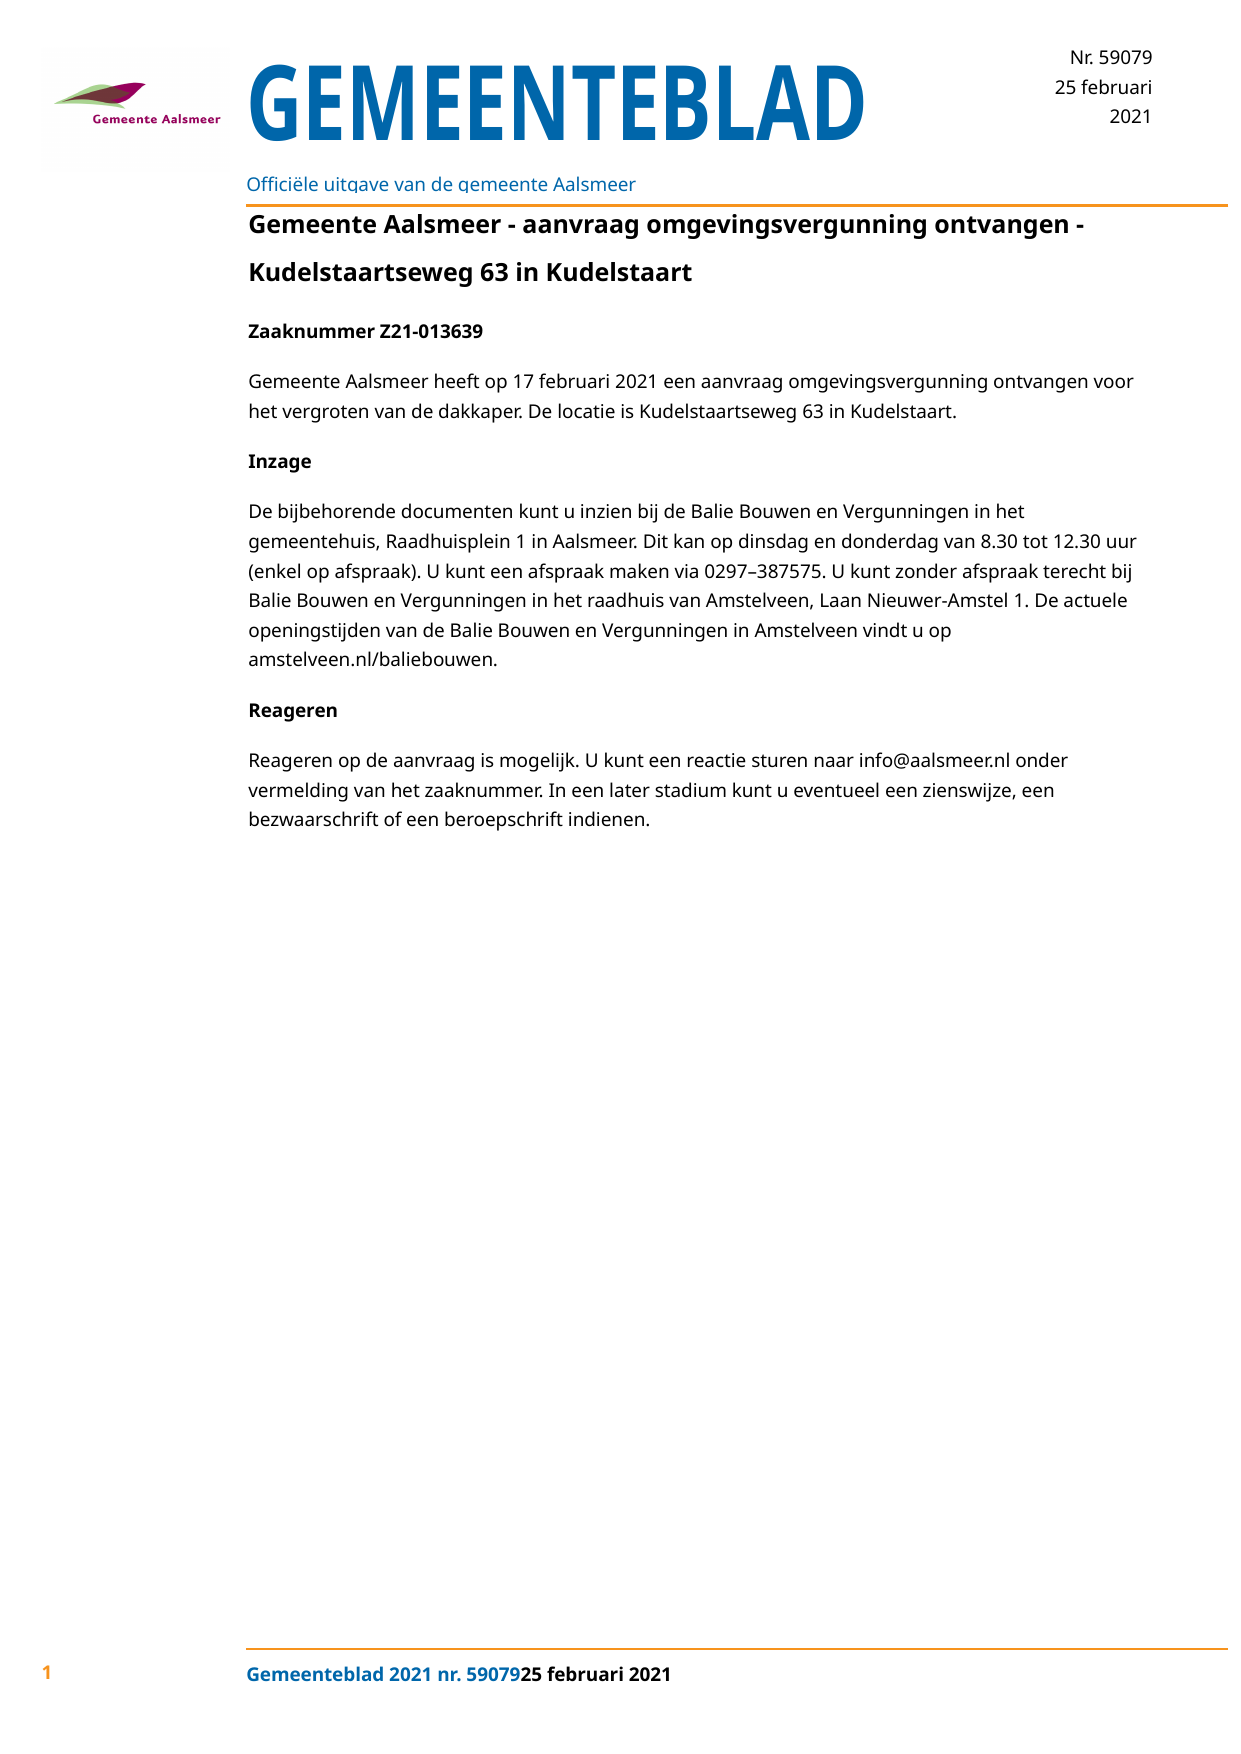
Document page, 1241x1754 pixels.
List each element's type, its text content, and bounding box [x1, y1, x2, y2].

text Inzage [248, 448, 1152, 474]
text Zaaknummer Z21-013639 [248, 318, 1152, 344]
text Reageren op de aanvraag is mogelijk. U kunt een reactie sturen naar info@aalsmeer.nl onder vermelding van het zaaknummer. In een later stadium kunt u eventueel een zienswijze, een bezwaarschrift of een beroepschrift indienen. [248, 747, 1152, 832]
text Gemeente Aalsmeer - aanvraag omgevingsvergunning ontvangen - Kudelstaartseweg 63 in Kudelstaart [248, 207, 1152, 288]
text Reageren [248, 697, 1152, 723]
text De bijbehorende documenten kunt u inzien bij de Balie Bouwen en Vergunningen in het gemeentehuis, Raadhuisplein 1 in Aalsmeer. Dit kan op dinsdag en donderdag van 8.30 tot 12.30 uur (enkel op afspraak). U kunt een afspraak maken via 0297–387575. U kunt zonder afspraak terecht bij Balie Bouwen en Vergunningen in het raadhuis van Amstelveen, Laan Nieuwer-Amstel 1. De actuele openingstijden van de Balie Bouwen en Vergunningen in Amstelveen vindt u op amstelveen.nl/baliebouwen. [248, 499, 1152, 672]
picture [41, 47, 231, 172]
text Gemeente Aalsmeer heeft op 17 februari 2021 een aanvraag omgevingsvergunning ontvangen voor het vergroten van de dakkaper. De locatie is Kudelstaartseweg 63 in Kudelstaart. [248, 368, 1152, 424]
